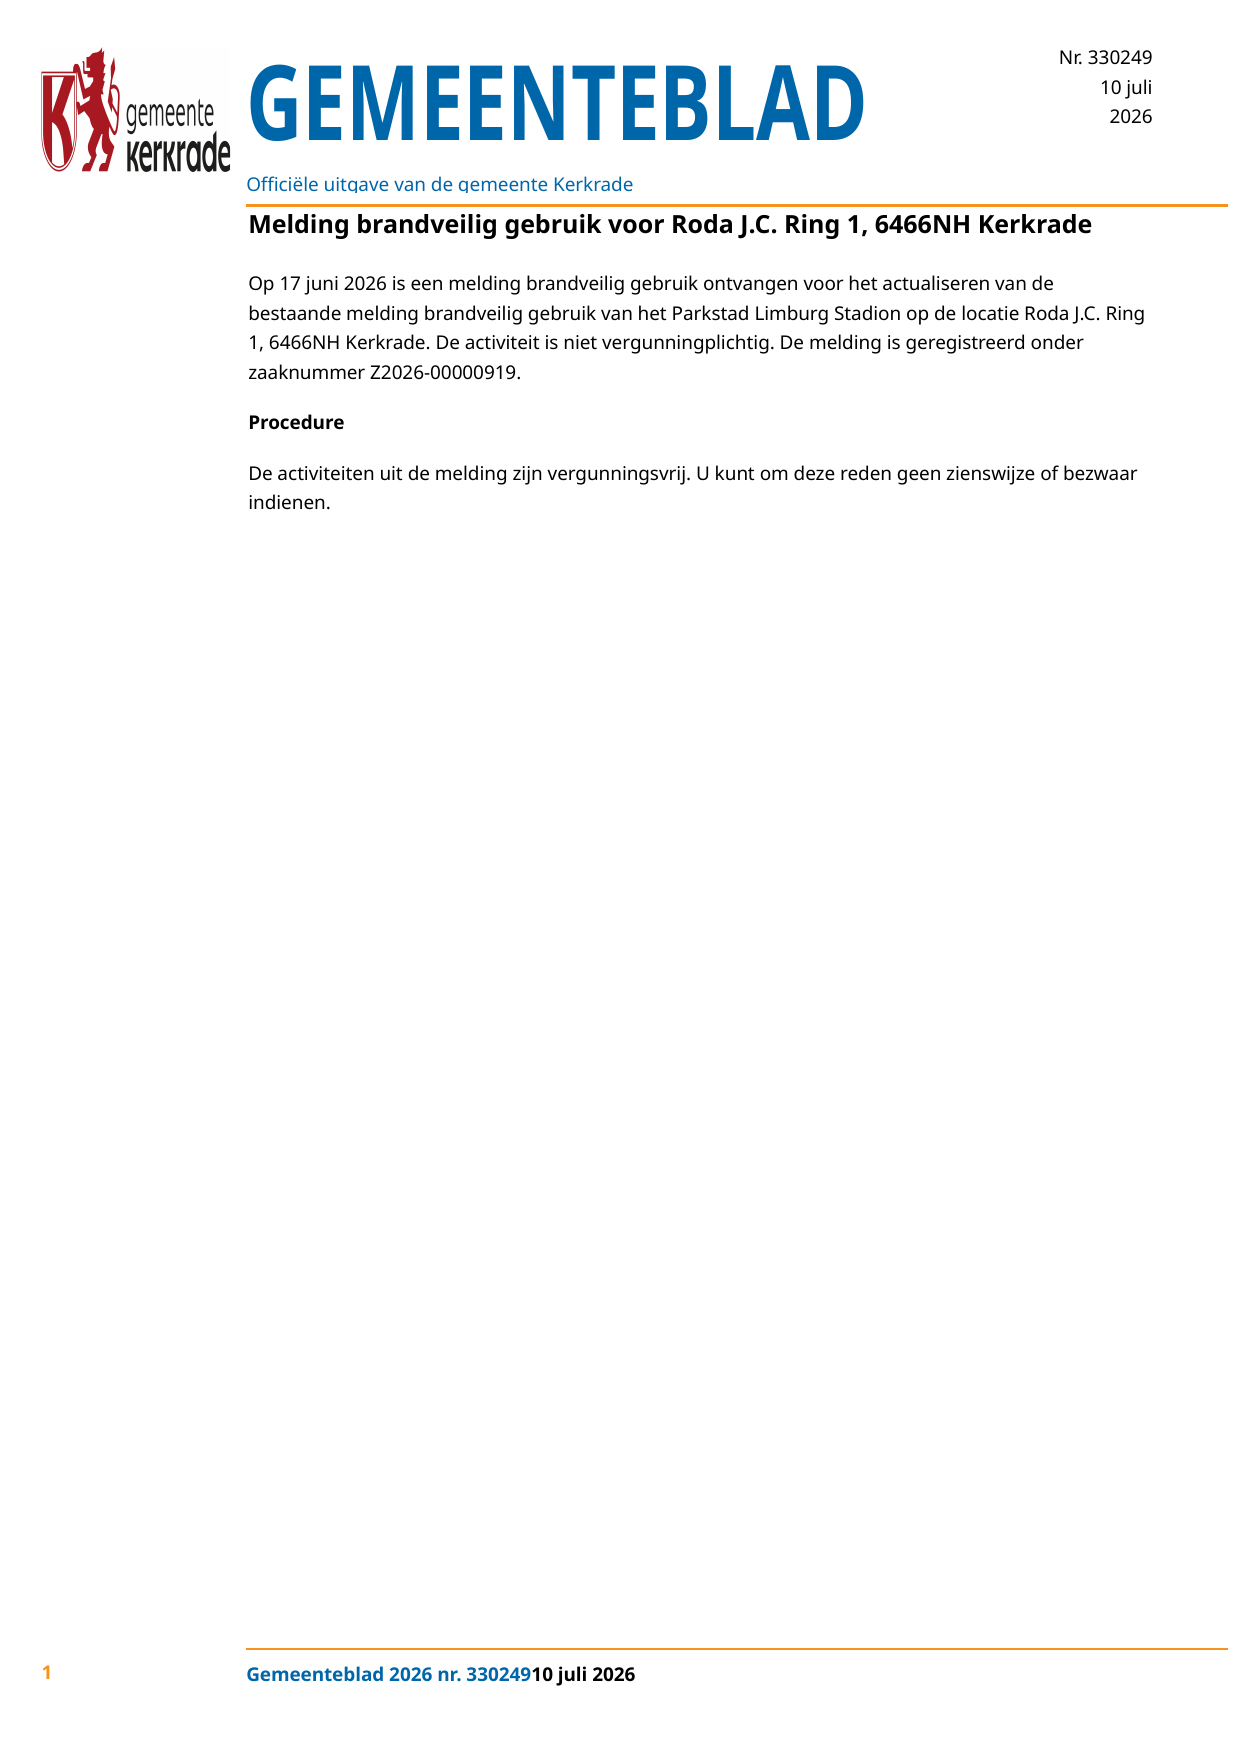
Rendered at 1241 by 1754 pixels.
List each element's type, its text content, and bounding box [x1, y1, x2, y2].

text Procedure [248, 409, 1152, 435]
text Melding brandveilig gebruik voor Roda J.C. Ring 1, 6466NH Kerkrade [248, 207, 1152, 241]
text De activiteiten uit de melding zijn vergunningsvrij. U kunt om deze reden geen zienswijze of bezwaar indienen. [248, 460, 1152, 515]
picture [41, 47, 231, 172]
text Op 17 juni 2026 is een melding brandveilig gebruik ontvangen voor het actualiseren van de bestaande melding brandveilig gebruik van het Parkstad Limburg Stadion op de locatie Roda J.C. Ring 1, 6466NH Kerkrade. De activiteit is niet vergunningplichtig. De melding is geregistreerd onder zaaknummer Z2026-00000919. [248, 270, 1152, 385]
